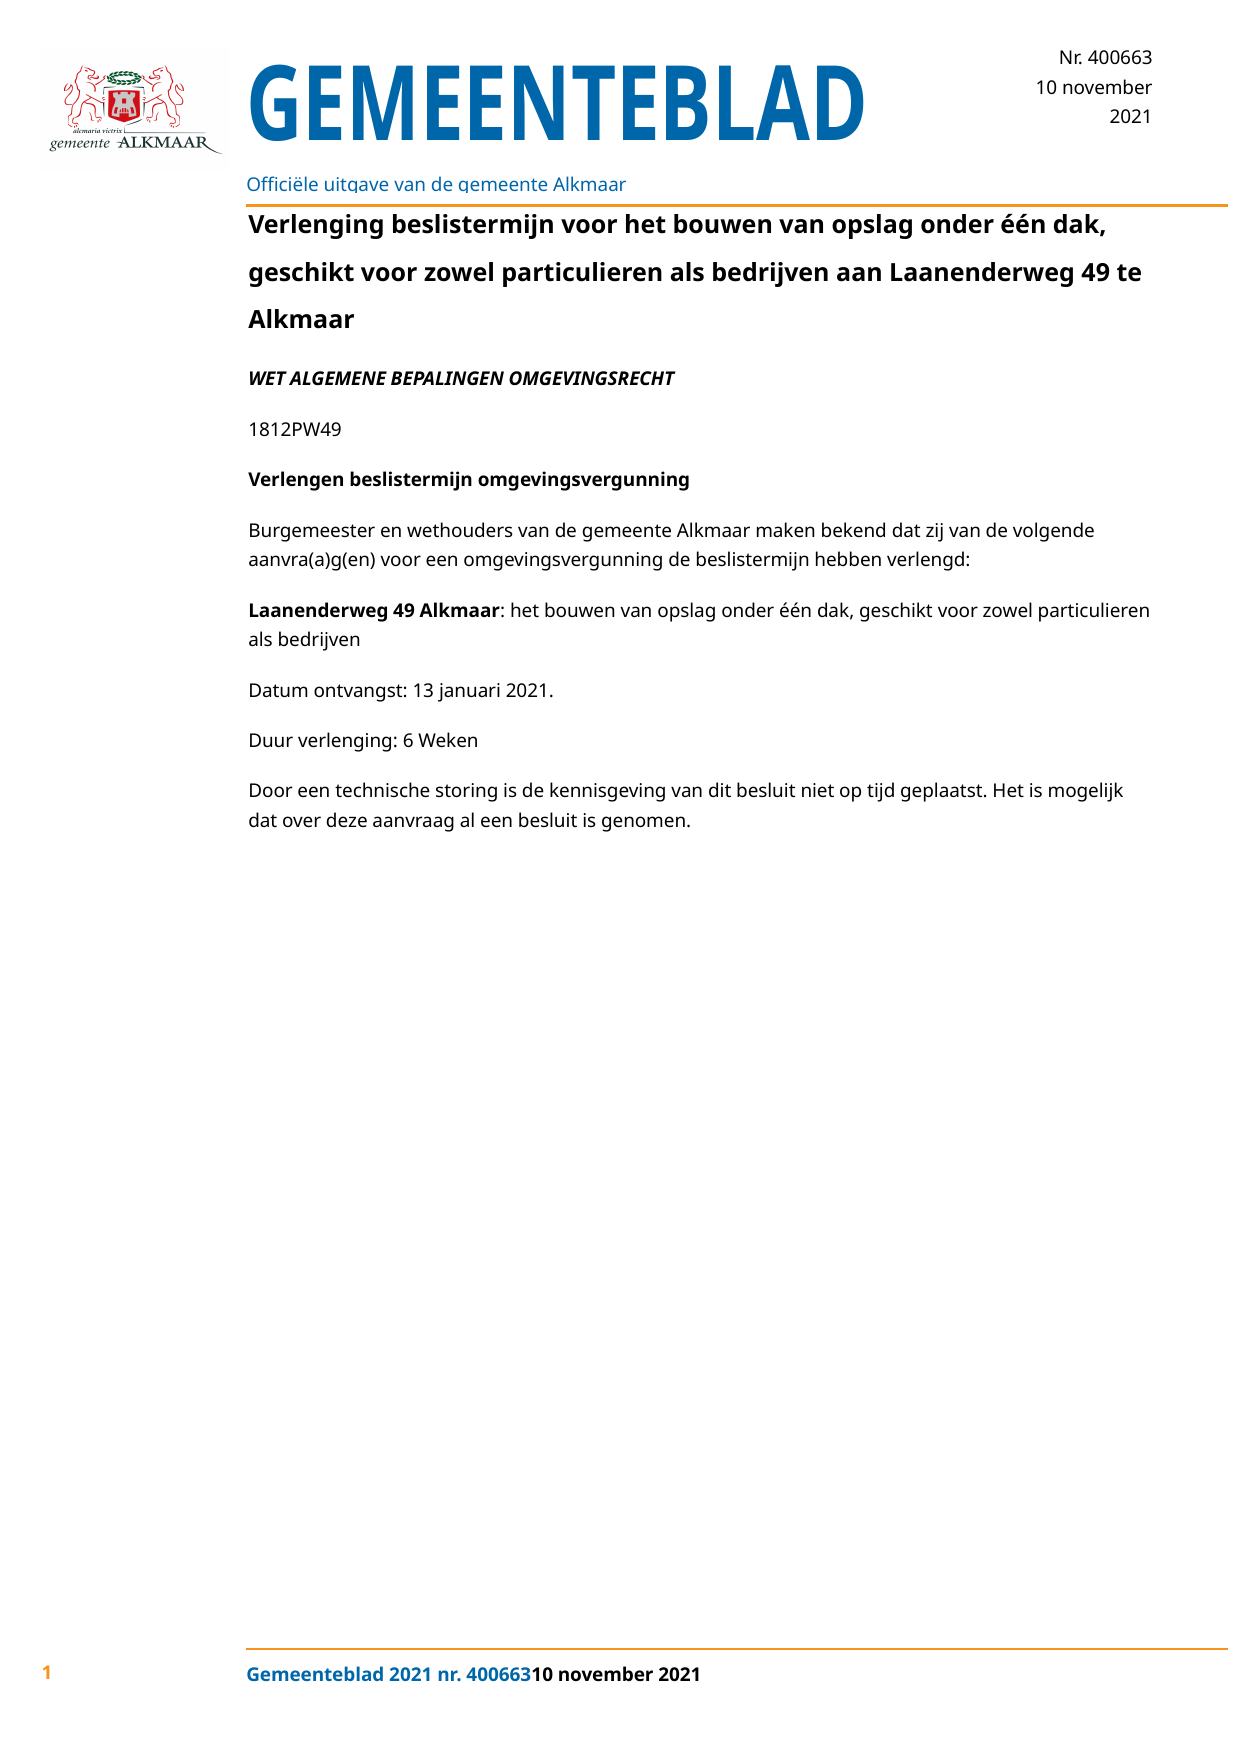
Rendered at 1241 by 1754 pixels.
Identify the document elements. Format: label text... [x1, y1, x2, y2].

text Door een technische storing is de kennisgeving van dit besluit niet op tijd geplaatst. Het is mogelijk dat over deze aanvraag al een besluit is genomen. [248, 778, 1152, 833]
text Verlengen beslistermijn omgevingsvergunning [248, 466, 1152, 492]
text Laanenderweg 49 Alkmaar: het bouwen van opslag onder één dak, geschikt voor zowel particulieren als bedrijven [248, 597, 1152, 652]
text Datum ontvangst: 13 januari 2021. [248, 677, 1152, 702]
text Verlenging beslistermijn voor het bouwen van opslag onder één dak, geschikt voor zowel particulieren als bedrijven aan Laanenderweg 49 te Alkmaar [248, 207, 1152, 336]
text Burgemeester en wethouders van de gemeente Alkmaar maken bekend dat zij van de volgende aanvra(a)g(en) voor een omgevingsvergunning de beslistermijn hebben verlengd: [248, 517, 1152, 572]
text Duur verlenging: 6 Weken [248, 727, 1152, 753]
text 1812PW49 [248, 416, 1152, 442]
picture [41, 47, 231, 172]
text WET ALGEMENE BEPALINGEN OMGEVINGSRECHT [248, 366, 1152, 391]
